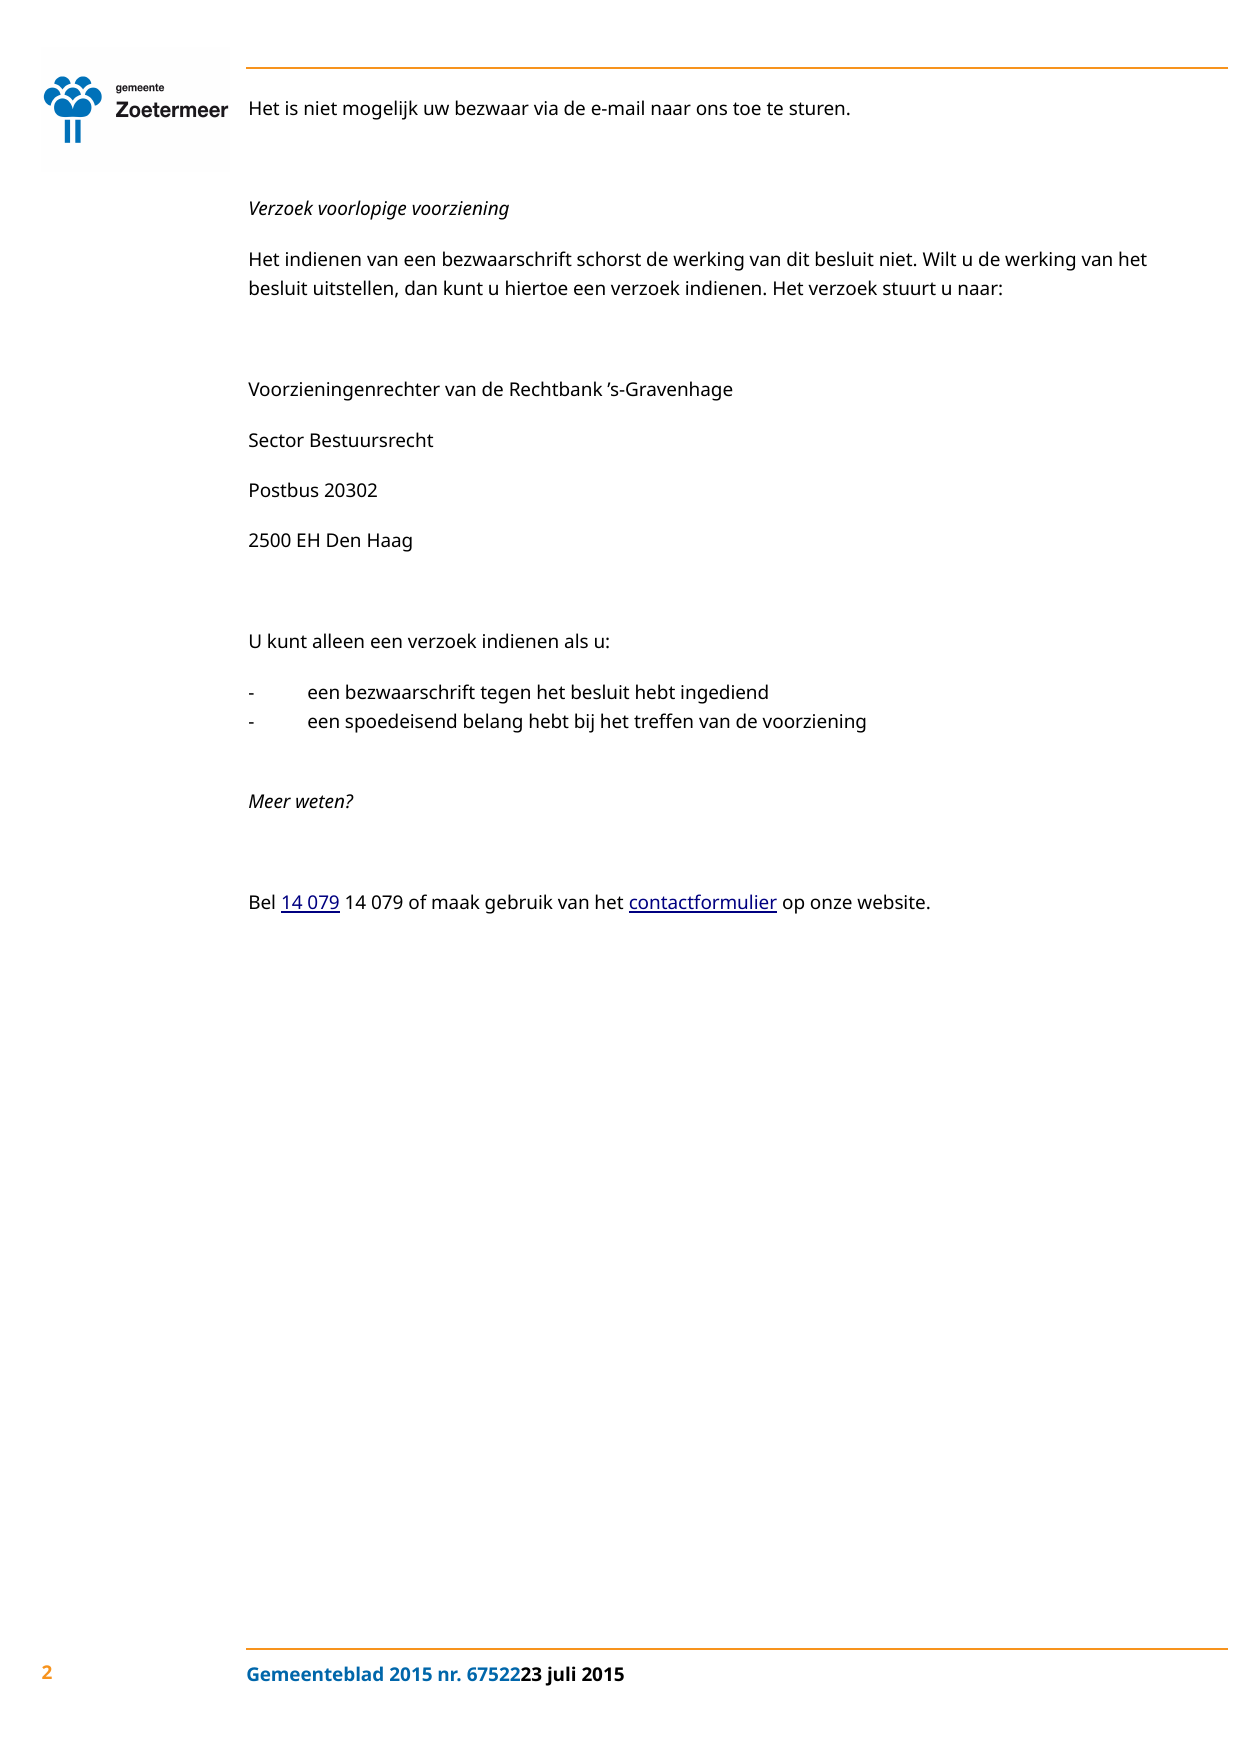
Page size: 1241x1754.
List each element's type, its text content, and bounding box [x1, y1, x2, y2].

text Verzoek voorlopige voorziening [248, 196, 1152, 221]
list een spoedeisend belang hebt bij het treffen van de voorziening [248, 708, 1152, 734]
list een bezwaarschrift tegen het besluit hebt ingediend [248, 679, 1152, 705]
text Het indienen van een bezwaarschrift schorst de werking van dit besluit niet. Wilt u de werking van het besluit uitstellen, dan kunt u hiertoe een verzoek indienen. Het verzoek stuurt u naar: [248, 246, 1152, 301]
text Voorzieningenrechter van de Rechtbank ’s-Gravenhage [248, 376, 1152, 402]
text Bel 14 079 14 079 of maak gebruik van het contactformulier op onze website. [248, 889, 1152, 915]
text Het is niet mogelijk uw bezwaar via de e-mail naar ons toe te sturen. [248, 95, 1152, 121]
text Sector Bestuursrecht [248, 427, 1152, 453]
text Meer weten? [248, 788, 1152, 814]
text Postbus 20302 [248, 477, 1152, 503]
picture [41, 47, 231, 172]
text 2500 EH Den Haag [248, 528, 1152, 553]
text U kunt alleen een verzoek indienen als u: [248, 628, 1152, 654]
